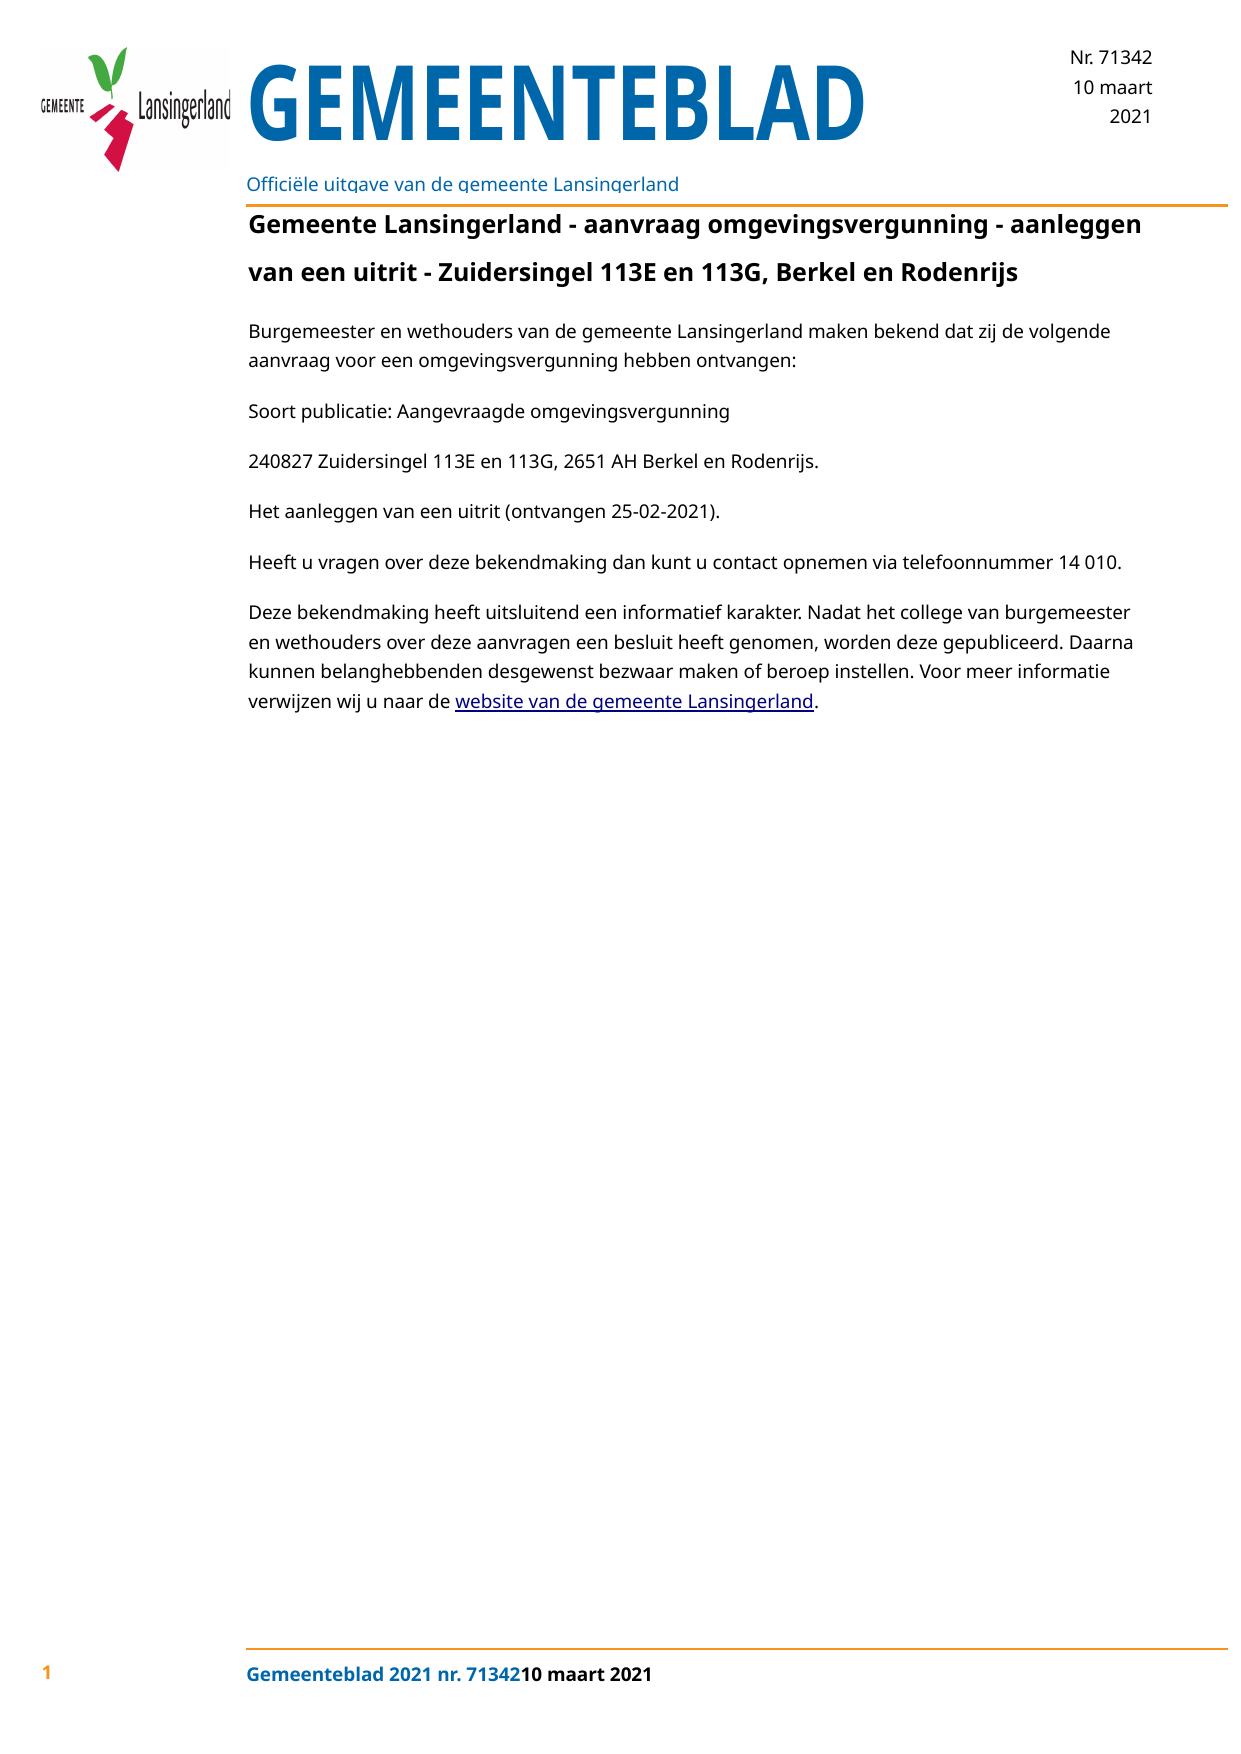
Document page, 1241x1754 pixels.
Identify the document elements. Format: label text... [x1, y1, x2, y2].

text Het aanleggen van een uitrit (ontvangen 25-02-2021). [248, 499, 1152, 524]
text Deze bekendmaking heeft uitsluitend een informatief karakter. Nadat het college van burgemeester en wethouders over deze aanvragen een besluit heeft genomen, worden deze gepubliceerd. Daarna kunnen belanghebbenden desgewenst bezwaar maken of beroep instellen. Voor meer informatie verwijzen wij u naar de website van de gemeente Lansingerland. [248, 599, 1152, 714]
text Heeft u vragen over deze bekendmaking dan kunt u contact opnemen via telefoonnummer 14 010. [248, 549, 1152, 575]
text Soort publicatie: Aangevraagde omgevingsvergunning [248, 398, 1152, 424]
picture [41, 47, 231, 172]
text 240827 Zuidersingel 113E en 113G, 2651 AH Berkel en Rodenrijs. [248, 448, 1152, 474]
text Gemeente Lansingerland - aanvraag omgevingsvergunning - aanleggen van een uitrit - Zuidersingel 113E en 113G, Berkel en Rodenrijs [248, 207, 1152, 288]
text Burgemeester en wethouders van de gemeente Lansingerland maken bekend dat zij de volgende aanvraag voor een omgevingsvergunning hebben ontvangen: [248, 318, 1152, 373]
